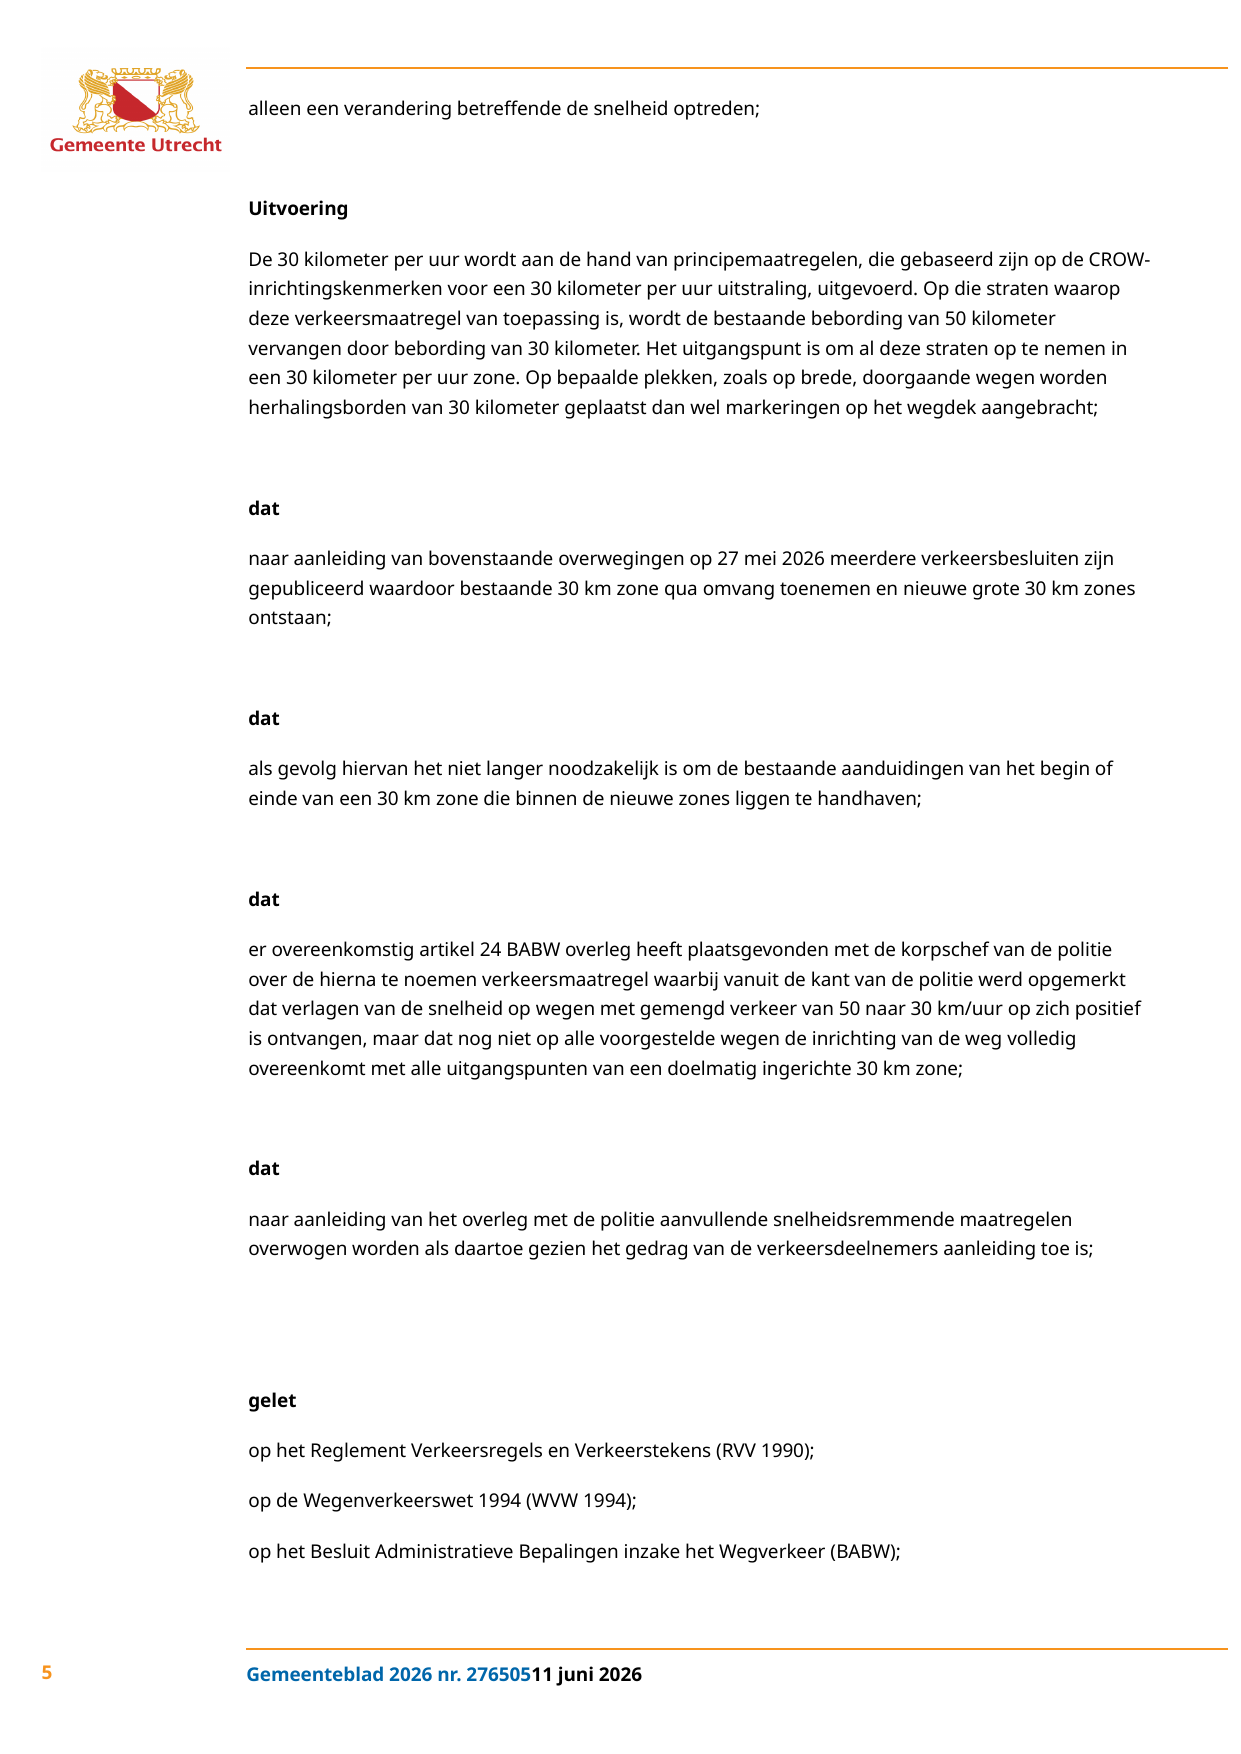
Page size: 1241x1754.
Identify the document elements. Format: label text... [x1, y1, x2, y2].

picture [41, 47, 231, 172]
text dat [248, 495, 1152, 521]
text gelet [248, 1387, 1152, 1413]
text dat [248, 705, 1152, 731]
text op het Reglement Verkeersregels en Verkeerstekens (RVV 1990); [248, 1437, 1152, 1463]
text alleen een verandering betreffende de snelheid optreden; [248, 95, 1152, 121]
text dat [248, 886, 1152, 912]
text als gevolg hiervan het niet langer noodzakelijk is om de bestaande aanduidingen van het begin of einde van een 30 km zone die binnen de nieuwe zones liggen te handhaven; [248, 756, 1152, 811]
text op het Besluit Administratieve Bepalingen inzake het Wegverkeer (BABW); [248, 1538, 1152, 1564]
text naar aanleiding van het overleg met de politie aanvullende snelheidsremmende maatregelen overwogen worden als daartoe gezien het gedrag van de verkeersdeelnemers aanleiding toe is; [248, 1206, 1152, 1261]
text er overeenkomstig artikel 24 BABW overleg heeft plaatsgevonden met de korpschef van de politie over de hierna te noemen verkeersmaatregel waarbij vanuit de kant van de politie werd opgemerkt dat verlagen van de snelheid op wegen met gemengd verkeer van 50 naar 30 km/uur op zich positief is ontvangen, maar dat nog niet op alle voorgestelde wegen de inrichting van de weg volledig overeenkomt met alle uitgangspunten van een doelmatig ingerichte 30 km zone; [248, 936, 1152, 1081]
text naar aanleiding van bovenstaande overwegingen op 27 mei 2026 meerdere verkeersbesluiten zijn gepubliceerd waardoor bestaande 30 km zone qua omvang toenemen en nieuwe grote 30 km zones ontstaan; [248, 545, 1152, 630]
text De 30 kilometer per uur wordt aan de hand van principemaatregelen, die gebaseerd zijn op de CROW-inrichtingskenmerken voor een 30 kilometer per uur uitstraling, uitgevoerd. Op die straten waarop deze verkeersmaatregel van toepassing is, wordt de bestaande bebording van 50 kilometer vervangen door bebording van 30 kilometer. Het uitgangspunt is om al deze straten op te nemen in een 30 kilometer per uur zone. Op bepaalde plekken, zoals op brede, doorgaande wegen worden herhalingsborden van 30 kilometer geplaatst dan wel markeringen op het wegdek aangebracht; [248, 246, 1152, 420]
text dat [248, 1156, 1152, 1181]
text op de Wegenverkeerswet 1994 (WVW 1994); [248, 1488, 1152, 1513]
text Uitvoering [248, 196, 1152, 221]
